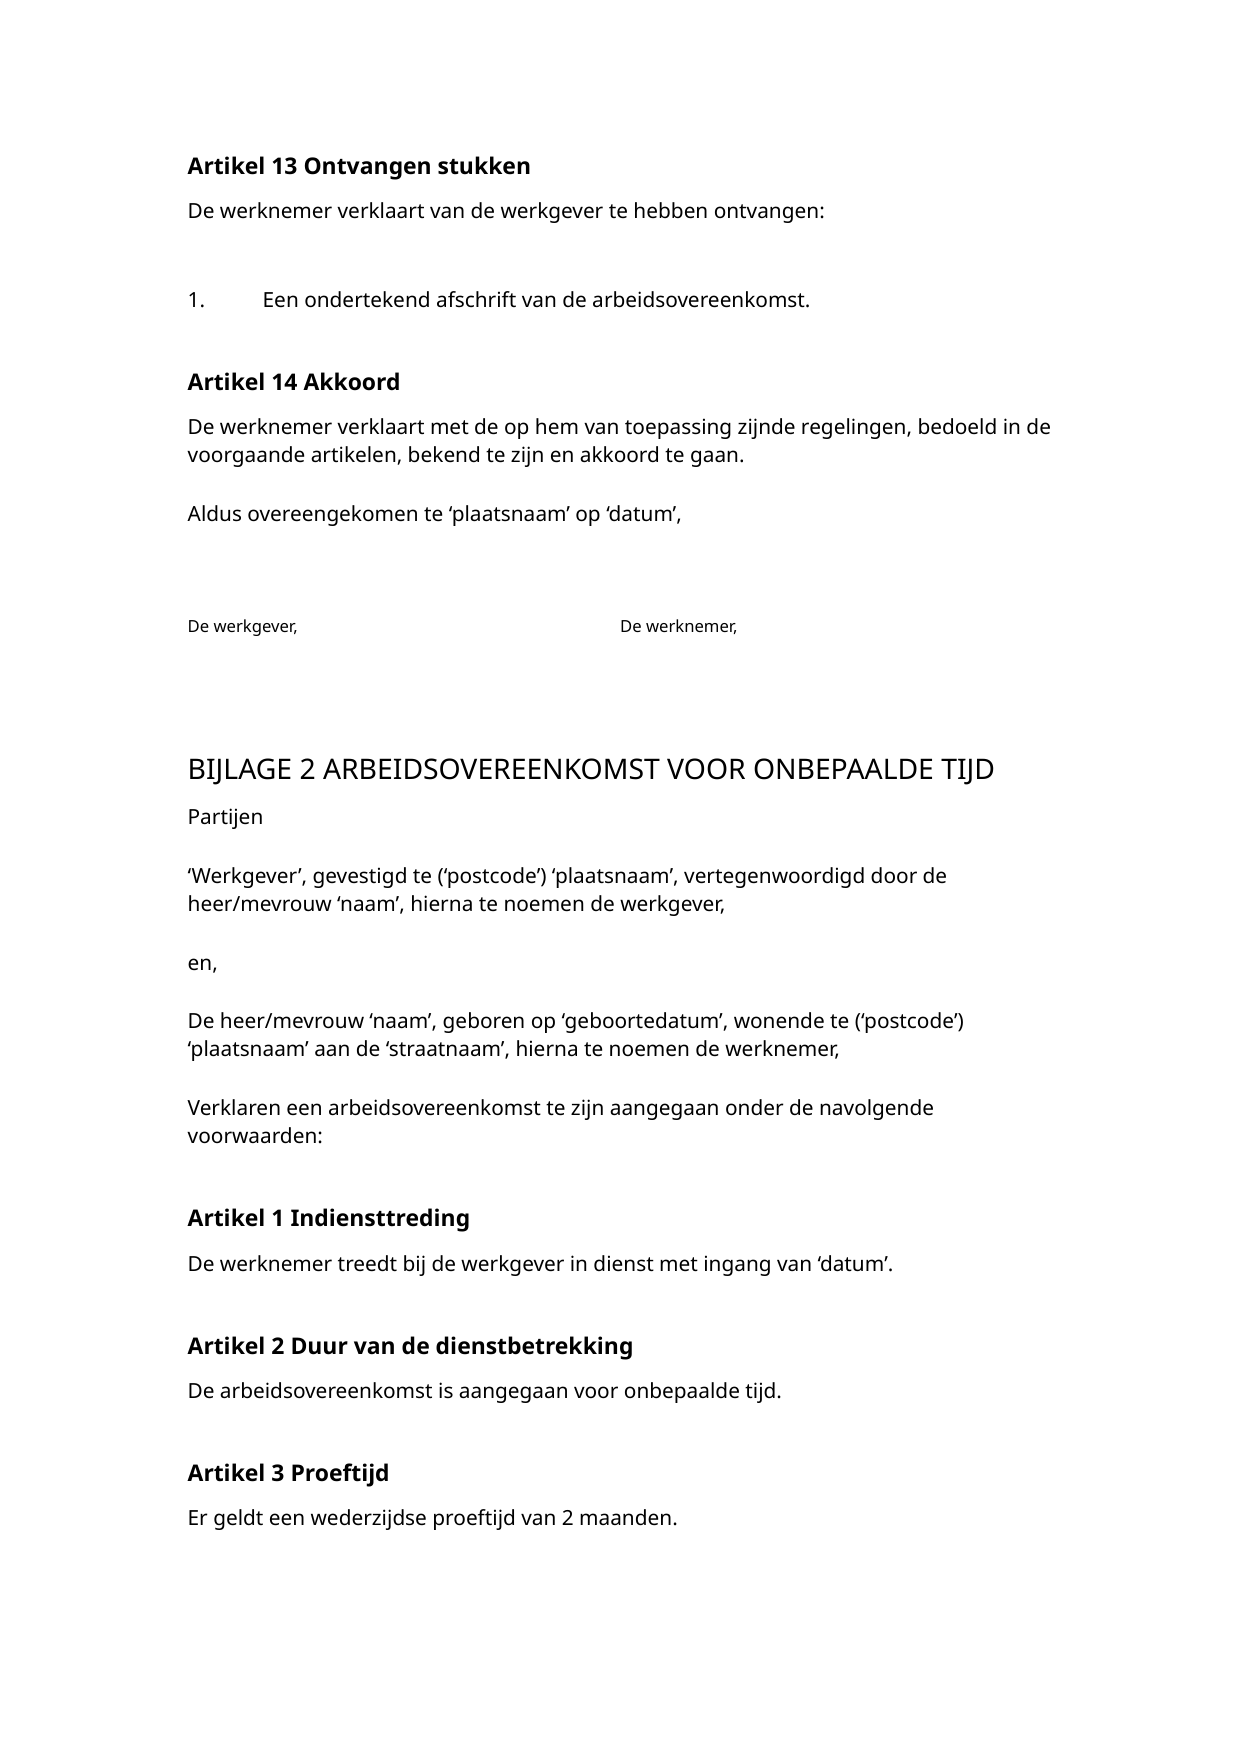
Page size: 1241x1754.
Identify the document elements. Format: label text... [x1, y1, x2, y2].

text Verklaren een arbeidsovereenkomst te zijn aangegaan onder de navolgende voorwaarden: [187, 1093, 1053, 1150]
table_header De werkgever, [188, 615, 620, 668]
text Aldus overeengekomen te ‘plaatsnaam’ op ‘datum’, [187, 499, 1053, 527]
table_header De werknemer, [620, 615, 1053, 668]
text ‘Werkgever’, gevestigd te (‘postcode’) ‘plaatsnaam’, vertegenwoordigd door de heer/mevrouw ‘naam’, hierna te noemen de werkgever, [187, 861, 1053, 918]
text De werknemer verklaart van de werkgever te hebben ontvangen: [187, 196, 1053, 225]
subtitle Artikel 1 Indiensttreding [187, 1202, 1053, 1234]
subtitle Artikel 2 Duur van de dienstbetrekking [187, 1329, 1053, 1361]
text De heer/mevrouw ‘naam’, geboren op ‘geboortedatum’, wonende te (‘postcode’) ‘plaatsnaam’ aan de ‘straatnaam’, hierna te noemen de werknemer, [187, 1006, 1053, 1063]
list Een ondertekend afschrift van de arbeidsovereenkomst. [187, 285, 1053, 313]
text Partijen [187, 802, 1053, 831]
text De werknemer treedt bij de werkgever in dienst met ingang van ‘datum’. [187, 1249, 1053, 1277]
text Er geldt een wederzijdse proeftijd van 2 maanden. [187, 1503, 1053, 1531]
text en, [187, 948, 1053, 976]
text De werknemer verklaart met de op hem van toepassing zijnde regelingen, bedoeld in de voorgaande artikelen, bekend te zijn en akkoord te gaan. [187, 412, 1053, 469]
subtitle BIJLAGE 2 ARBEIDSOVEREENKOMST VOOR ONBEPAALDE TIJD [187, 749, 1053, 787]
subtitle Artikel 3 Proeftijd [187, 1457, 1053, 1488]
subtitle Artikel 13 Ontvangen stukken [187, 150, 1053, 181]
text De arbeidsovereenkomst is aangegaan voor onbepaalde tijd. [187, 1376, 1053, 1404]
subtitle Artikel 14 Akkoord [187, 366, 1053, 397]
